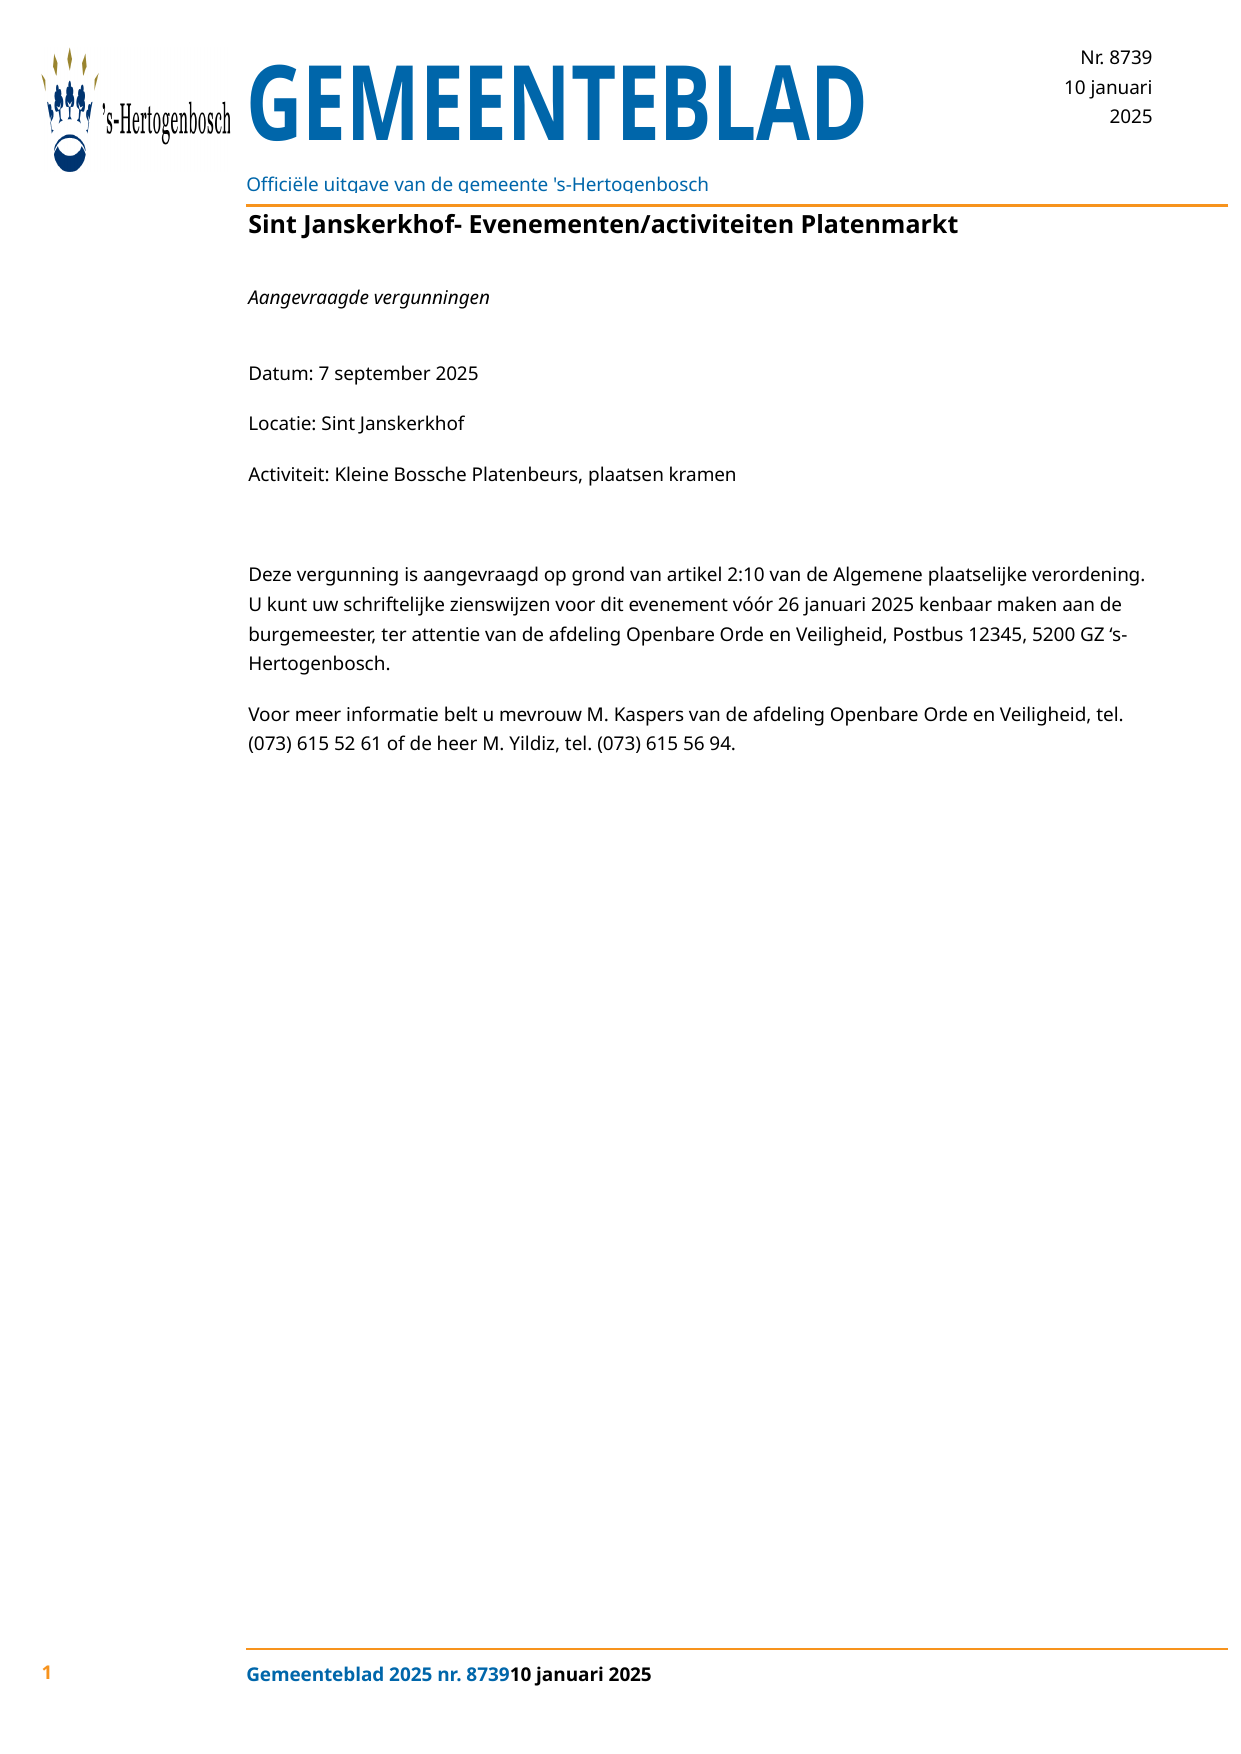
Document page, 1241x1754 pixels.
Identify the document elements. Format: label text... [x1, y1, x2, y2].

text Locatie: Sint Janskerkhof [248, 410, 1152, 436]
text Voor meer informatie belt u mevrouw M. Kaspers van de afdeling Openbare Orde en Veiligheid, tel. (073) 615 52 61 of de heer M. Yildiz, tel. (073) 615 56 94. [248, 701, 1152, 756]
text Aangevraagde vergunningen [248, 284, 1152, 309]
text Activiteit: Kleine Bossche Platenbeurs, plaatsen kramen [248, 461, 1152, 487]
text Deze vergunning is aangevraagd op grond van artikel 2:10 van de Algemene plaatselijke verordening. U kunt uw schriftelijke zienswijzen voor dit evenement vóór 26 januari 2025 kenbaar maken aan de burgemeester, ter attentie van de afdeling Openbare Orde en Veiligheid, Postbus 12345, 5200 GZ ‘s-Hertogenbosch. [248, 562, 1152, 676]
text Sint Janskerkhof- Evenementen/activiteiten Platenmarkt [248, 207, 1152, 241]
text Datum: 7 september 2025 [248, 360, 1152, 386]
picture [41, 47, 231, 172]
